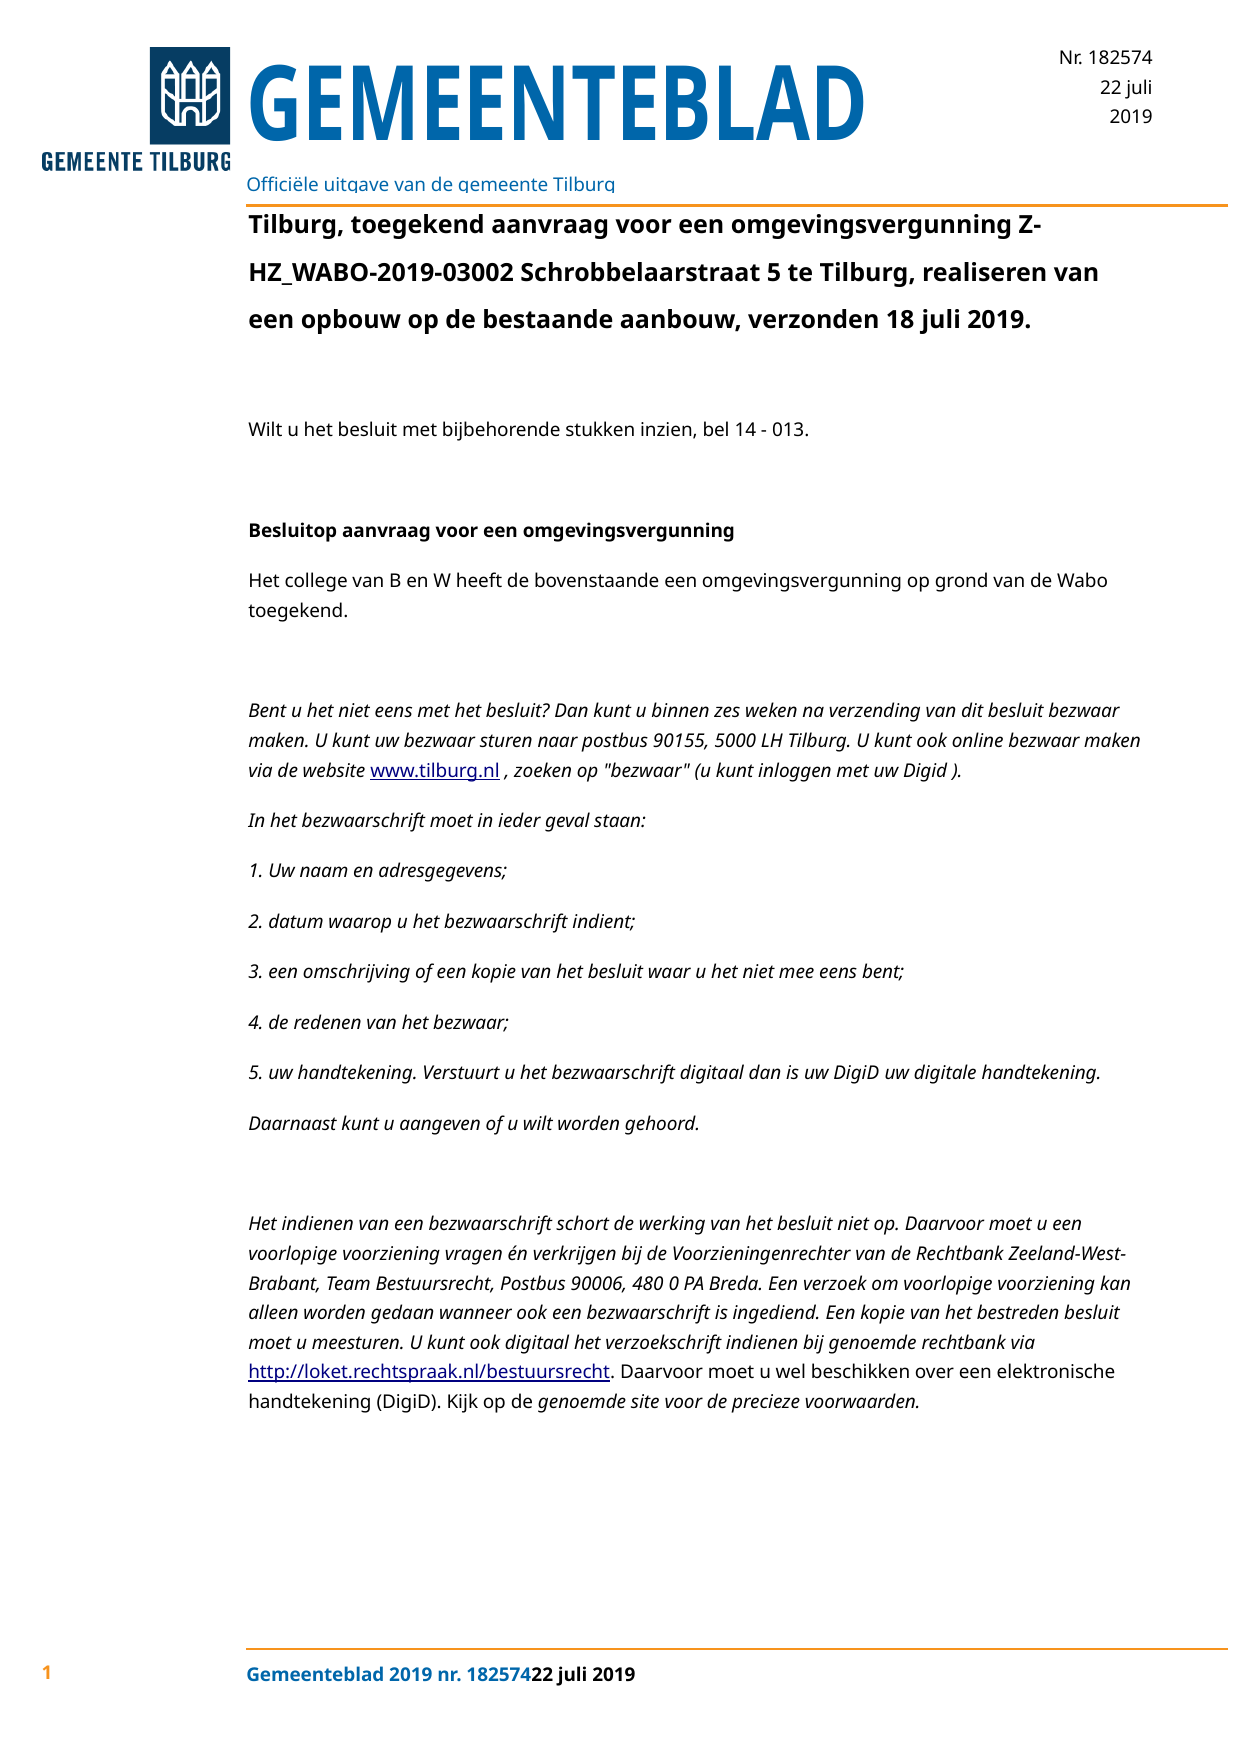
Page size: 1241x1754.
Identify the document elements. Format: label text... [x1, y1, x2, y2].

text 2. datum waarop u het bezwaarschrift indient; [248, 908, 1152, 934]
text Het indienen van een bezwaarschrift schort de werking van het besluit niet op. Daarvoor moet u een voorlopige voorziening vragen én verkrijgen bij de Voorzieningenrechter van de Rechtbank Zeeland-West-Brabant, Team Bestuursrecht, Postbus 90006, 480 0 PA Breda. Een verzoek om voorlopige voorziening kan alleen worden gedaan wanneer ook een bezwaarschrift is ingediend. Een kopie van het bestreden besluit moet u meesturen. U kunt ook digitaal het verzoekschrift indienen bij genoemde rechtbank via http://loket.rechtspraak.nl/bestuursrecht. Daarvoor moet u wel beschikken over een elektronische handtekening (DigiD). Kijk op de genoemde site voor de precieze voorwaarden. [248, 1211, 1152, 1414]
picture [41, 47, 231, 172]
text Daarnaast kunt u aangeven of u wilt worden gehoord. [248, 1110, 1152, 1135]
text Besluitop aanvraag voor een omgevingsvergunning [248, 517, 1152, 542]
text In het bezwaarschrift moet in ieder geval staan: [248, 807, 1152, 833]
text 1. Uw naam en adresgegevens; [248, 858, 1152, 883]
text Wilt u het besluit met bijbehorende stukken inzien, bel 14 - 013. [248, 416, 1152, 442]
text Het college van B en W heeft de bovenstaande een omgevingsvergunning op grond van de Wabo toegekend. [248, 567, 1152, 622]
text 3. een omschrijving of een kopie van het besluit waar u het niet mee eens bent; [248, 958, 1152, 984]
text Bent u het niet eens met het besluit? Dan kunt u binnen zes weken na verzending van dit besluit bezwaar maken. U kunt uw bezwaar sturen naar postbus 90155, 5000 LH Tilburg. U kunt ook online bezwaar maken via de website www.tilburg.nl , zoeken op "bezwaar" (u kunt inloggen met uw Digid ). [248, 698, 1152, 782]
text 5. uw handtekening. Verstuurt u het bezwaarschrift digitaal dan is uw DigiD uw digitale handtekening. [248, 1059, 1152, 1085]
text Tilburg, toegekend aanvraag voor een omgevingsvergunning Z-HZ_WABO-2019-03002 Schrobbelaarstraat 5 te Tilburg, realiseren van een opbouw op de bestaande aanbouw, verzonden 18 juli 2019. [248, 207, 1152, 336]
text 4. de redenen van het bezwaar; [248, 1009, 1152, 1034]
